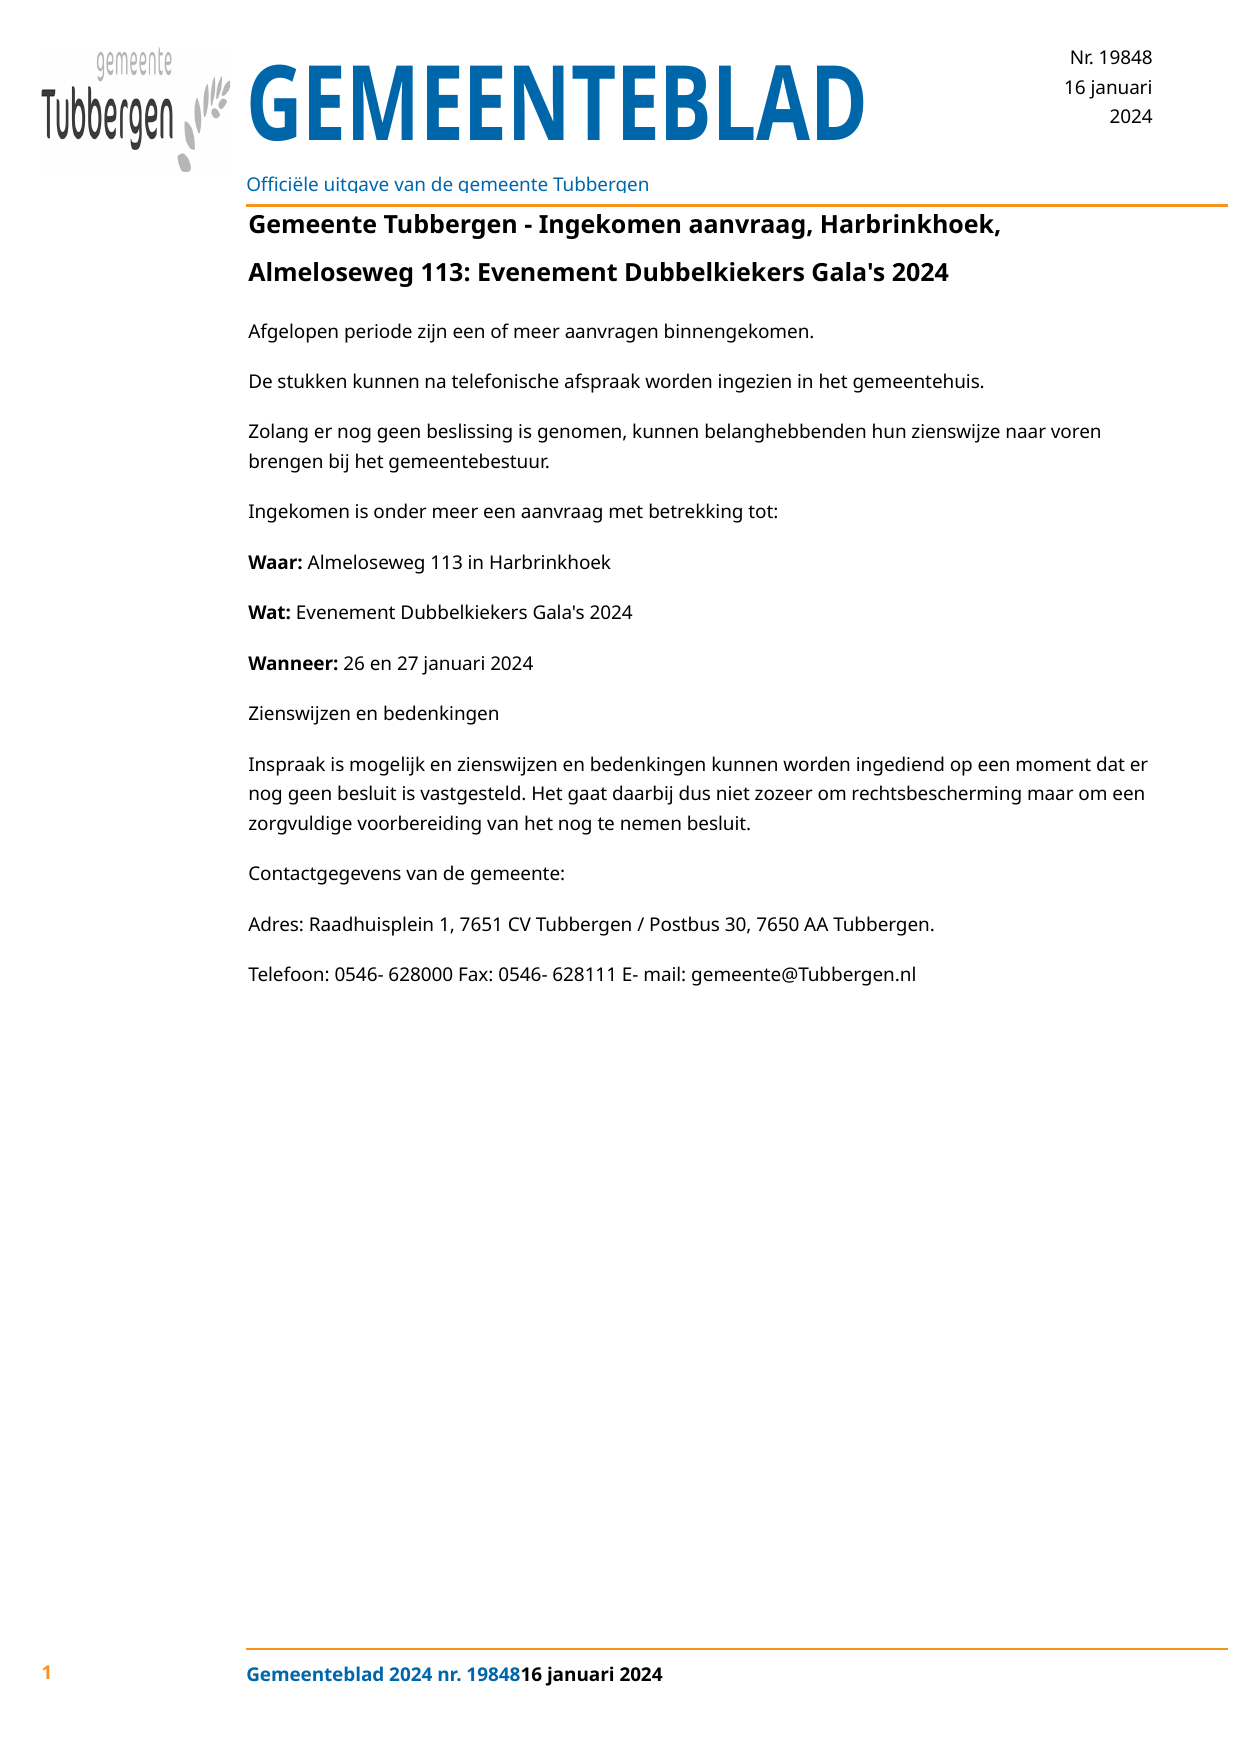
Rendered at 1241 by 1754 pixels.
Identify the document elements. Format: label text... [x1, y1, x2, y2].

text Ingekomen is onder meer een aanvraag met betrekking tot: [248, 499, 1152, 524]
text Contactgegevens van de gemeente: [248, 860, 1152, 886]
text Adres: Raadhuisplein 1, 7651 CV Tubbergen / Postbus 30, 7650 AA Tubbergen. [248, 911, 1152, 937]
text Telefoon: 0546- 628000 Fax: 0546- 628111 E- mail: gemeente@Tubbergen.nl [248, 961, 1152, 987]
text Zienswijzen en bedenkingen [248, 700, 1152, 726]
text Wanneer: 26 en 27 januari 2024 [248, 650, 1152, 676]
picture [41, 47, 231, 172]
text Inspraak is mogelijk en zienswijzen en bedenkingen kunnen worden ingediend op een moment dat er nog geen besluit is vastgesteld. Het gaat daarbij dus niet zozeer om rechtsbescherming maar om een zorgvuldige voorbereiding van het nog te nemen besluit. [248, 751, 1152, 836]
text Zolang er nog geen beslissing is genomen, kunnen belanghebbenden hun zienswijze naar voren brengen bij het gemeentebestuur. [248, 419, 1152, 474]
text Gemeente Tubbergen - Ingekomen aanvraag, Harbrinkhoek, Almeloseweg 113: Evenement Dubbelkiekers Gala's 2024 [248, 207, 1152, 288]
text Wat: Evenement Dubbelkiekers Gala's 2024 [248, 599, 1152, 625]
text De stukken kunnen na telefonische afspraak worden ingezien in het gemeentehuis. [248, 368, 1152, 394]
text Waar: Almeloseweg 113 in Harbrinkhoek [248, 549, 1152, 575]
text Afgelopen periode zijn een of meer aanvragen binnengekomen. [248, 318, 1152, 344]
